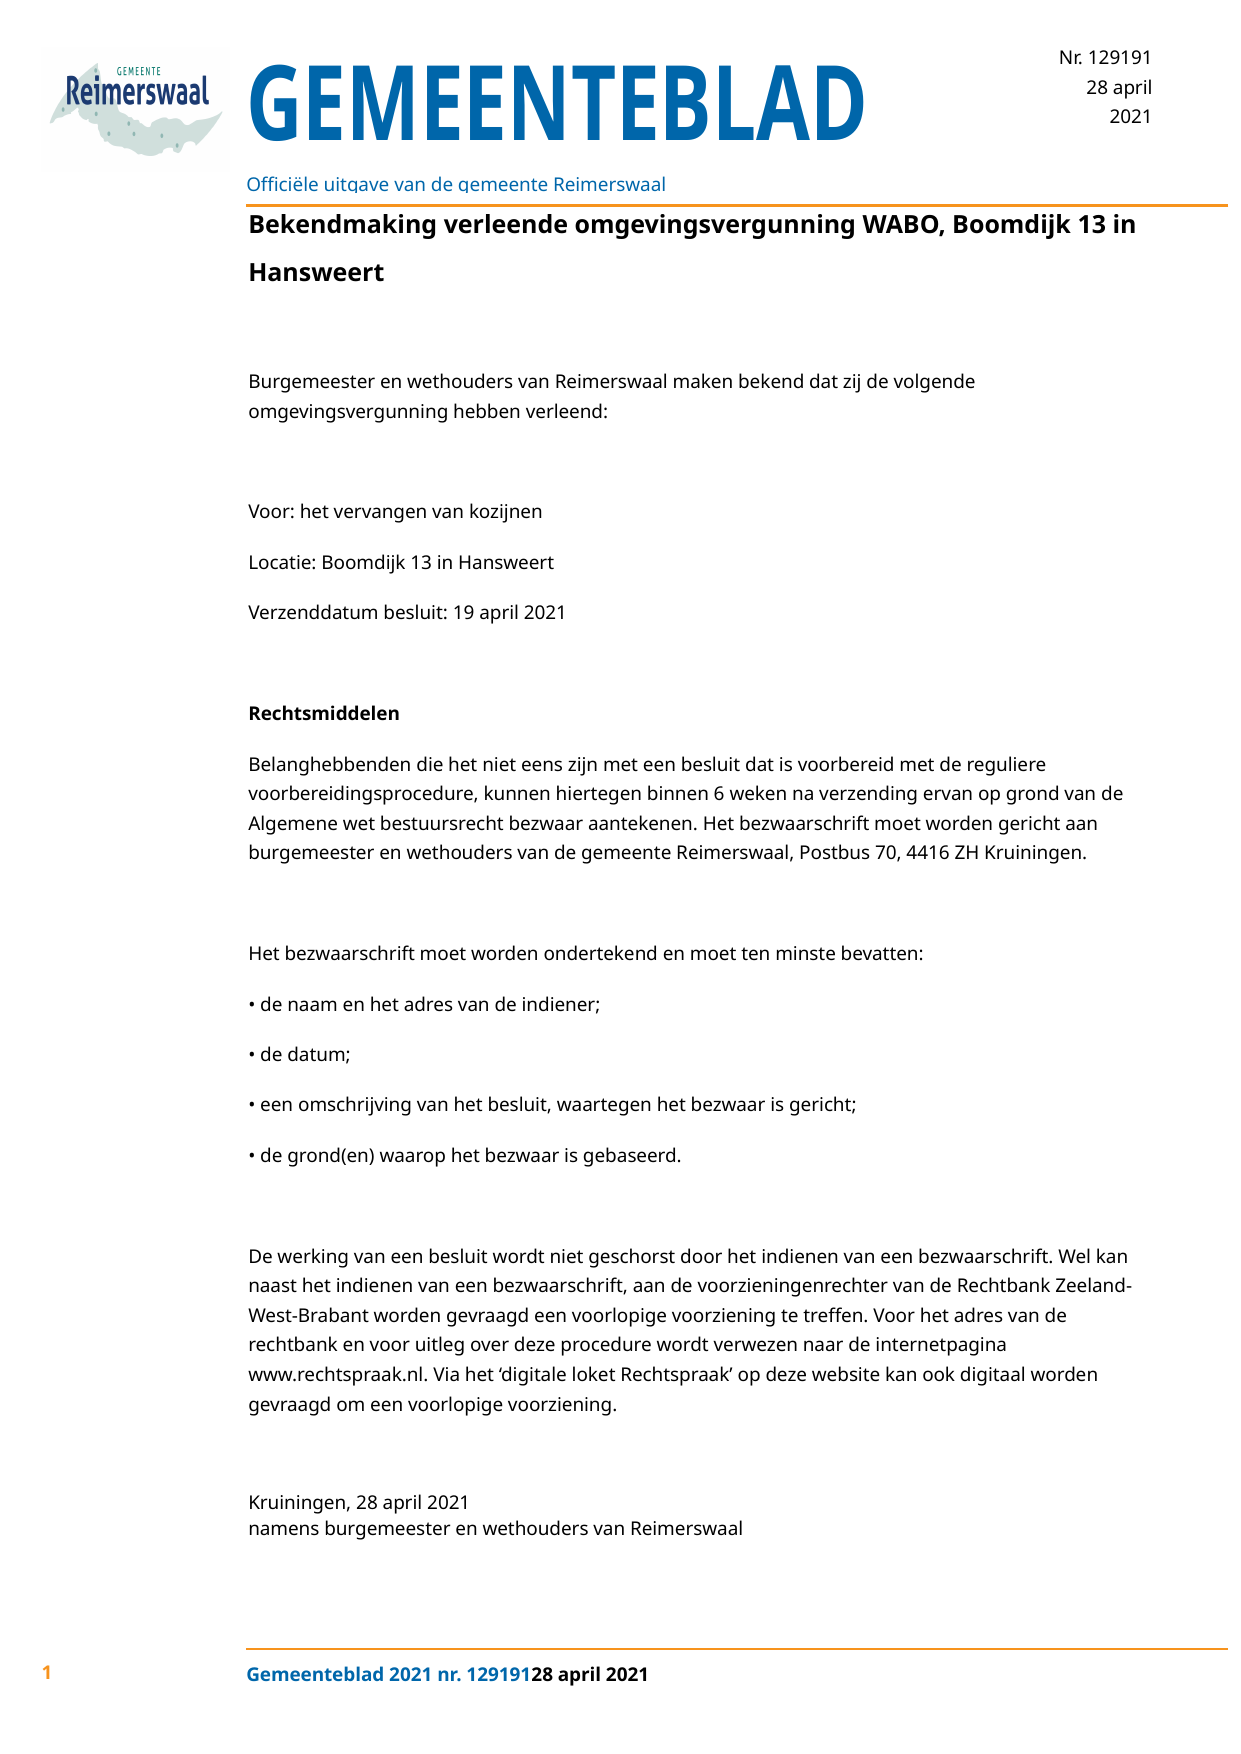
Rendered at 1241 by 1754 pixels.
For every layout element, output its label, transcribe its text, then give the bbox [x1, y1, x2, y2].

text • de naam en het adres van de indiener; [248, 991, 1152, 1017]
text De werking van een besluit wordt niet geschorst door het indienen van een bezwaarschrift. Wel kan naast het indienen van een bezwaarschrift, aan de voorzieningenrechter van de Rechtbank Zeeland-West-Brabant worden gevraagd een voorlopige voorziening te treffen. Voor het adres van de rechtbank en voor uitleg over deze procedure wordt verwezen naar de internetpagina www.rechtspraak.nl. Via het ‘digitale loket Rechtspraak’ op deze website kan ook digitaal worden gevraagd om een voorlopige voorziening. [248, 1243, 1152, 1417]
text • een omschrijving van het besluit, waartegen het bezwaar is gericht; [248, 1092, 1152, 1117]
text Bekendmaking verleende omgevingsvergunning WABO, Boomdijk 13 in Hansweert [248, 207, 1152, 288]
text Burgemeester en wethouders van Reimerswaal maken bekend dat zij de volgende omgevingsvergunning hebben verleend: [248, 368, 1152, 424]
text • de grond(en) waarop het bezwaar is gebaseerd. [248, 1142, 1152, 1168]
text Het bezwaarschrift moet worden ondertekend en moet ten minste bevatten: [248, 940, 1152, 966]
text namens burgemeester en wethouders van Reimerswaal [248, 1515, 1152, 1541]
text • de datum; [248, 1041, 1152, 1067]
picture [41, 47, 231, 172]
text Verzenddatum besluit: 19 april 2021 [248, 599, 1152, 625]
text Voor: het vervangen van kozijnen [248, 499, 1152, 524]
text Rechtsmiddelen [248, 700, 1152, 726]
text Kruiningen, 28 april 2021 [248, 1489, 1152, 1515]
text Locatie: Boomdijk 13 in Hansweert [248, 549, 1152, 575]
text Belanghebbenden die het niet eens zijn met een besluit dat is voorbereid met de reguliere voorbereidingsprocedure, kunnen hiertegen binnen 6 weken na verzending ervan op grond van de Algemene wet bestuursrecht bezwaar aantekenen. Het bezwaarschrift moet worden gericht aan burgemeester en wethouders van de gemeente Reimerswaal, Postbus 70, 4416 ZH Kruiningen. [248, 751, 1152, 865]
